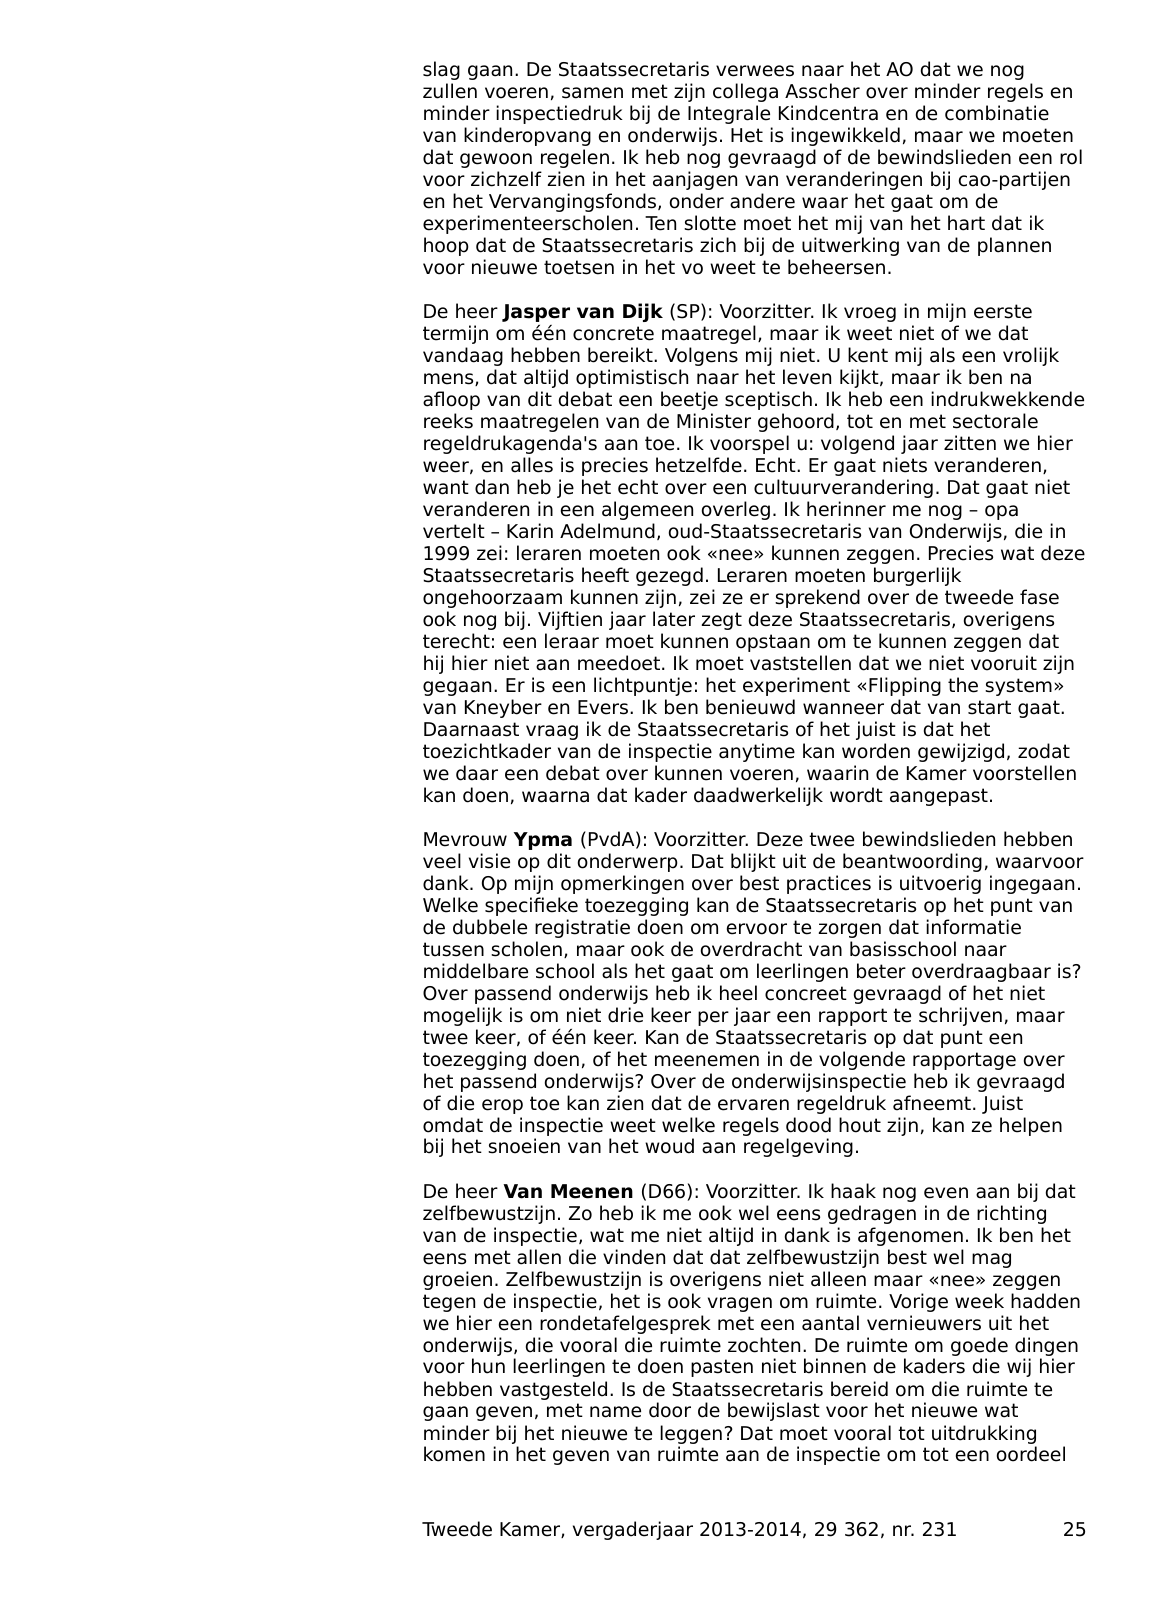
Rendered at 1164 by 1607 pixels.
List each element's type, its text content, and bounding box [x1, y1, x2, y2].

text De heer Van Meenen (D66): Voorzitter. Ik haak nog even aan bij dat zelfbewustzijn. Zo heb ik me ook wel eens gedragen in de richting van de inspectie, wat me niet altijd in dank is afgenomen. Ik ben het eens met allen die vinden dat dat zelfbewustzijn best wel mag groeien. Zelfbewustzijn is overigens niet alleen maar «nee» zeggen tegen de inspectie, het is ook vragen om ruimte. Vorige week hadden we hier een rondetafelgesprek met een aantal vernieuwers uit het onderwijs, die vooral die ruimte zochten. De ruimte om goede dingen voor hun leerlingen te doen pasten niet binnen de kaders die wij hier hebben vastgesteld. Is de Staatssecretaris bereid om die ruimte te gaan geven, met name door de bewijslast voor het nieuwe wat minder bij het nieuwe te leggen? Dat moet vooral tot uitdrukking komen in het geven van ruimte aan de inspectie om tot een oordeel [422, 1181, 1087, 1466]
text slag gaan. De Staatssecretaris verwees naar het AO dat we nog zullen voeren, samen met zijn collega Asscher over minder regels en minder inspectiedruk bij de Integrale Kindcentra en de combinatie van kinderopvang en onderwijs. Het is ingewikkeld, maar we moeten dat gewoon regelen. Ik heb nog gevraagd of de bewindslieden een rol voor zichzelf zien in het aanjagen van veranderingen bij cao-partijen en het Vervangingsfonds, onder andere waar het gaat om de experimenteerscholen. Ten slotte moet het mij van het hart dat ik hoop dat de Staatssecretaris zich bij de uitwerking van de plannen voor nieuwe toetsen in het vo weet te beheersen. [422, 59, 1087, 279]
text Mevrouw Ypma (PvdA): Voorzitter. Deze twee bewindslieden hebben veel visie op dit onderwerp. Dat blijkt uit de beantwoording, waarvoor dank. Op mijn opmerkingen over best practices is uitvoerig ingegaan. Welke specifieke toezegging kan de Staatssecretaris op het punt van de dubbele registratie doen om ervoor te zorgen dat informatie tussen scholen, maar ook de overdracht van basisschool naar middelbare school als het gaat om leerlingen beter overdraagbaar is? Over passend onderwijs heb ik heel concreet gevraagd of het niet mogelijk is om niet drie keer per jaar een rapport te schrijven, maar twee keer, of één keer. Kan de Staatssecretaris op dat punt een toezegging doen, of het meenemen in de volgende rapportage over het passend onderwijs? Over de onderwijsinspectie heb ik gevraagd of die erop toe kan zien dat de ervaren regeldruk afneemt. Juist omdat de inspectie weet welke regels dood hout zijn, kan ze helpen bij het snoeien van het woud aan regelgeving. [422, 829, 1087, 1158]
text De heer Jasper van Dijk (SP): Voorzitter. Ik vroeg in mijn eerste termijn om één concrete maatregel, maar ik weet niet of we dat vandaag hebben bereikt. Volgens mij niet. U kent mij als een vrolijk mens, dat altijd optimistisch naar het leven kijkt, maar ik ben na afloop van dit debat een beetje sceptisch. Ik heb een indrukwekkende reeks maatregelen van de Minister gehoord, tot en met sectorale regeldrukagenda's aan toe. Ik voorspel u: volgend jaar zitten we hier weer, en alles is precies hetzelfde. Echt. Er gaat niets veranderen, want dan heb je het echt over een cultuurverandering. Dat gaat niet veranderen in een algemeen overleg. Ik herinner me nog – opa vertelt – Karin Adelmund, oud-Staatssecretaris van Onderwijs, die in 1999 zei: leraren moeten ook «nee» kunnen zeggen. Precies wat deze Staatssecretaris heeft gezegd. Leraren moeten burgerlijk ongehoorzaam kunnen zijn, zei ze er sprekend over de tweede fase ook nog bij. Vijftien jaar later zegt deze Staatssecretaris, overigens terecht: een leraar moet kunnen opstaan om te kunnen zeggen dat hij hier niet aan meedoet. Ik moet vaststellen dat we niet vooruit zijn gegaan. Er is een lichtpuntje: het experiment «Flipping the system» van Kneyber en Evers. Ik ben benieuwd wanneer dat van start gaat. Daarnaast vraag ik de Staatssecretaris of het juist is dat het toezichtkader van de inspectie anytime kan worden gewijzigd, zodat we daar een debat over kunnen voeren, waarin de Kamer voorstellen kan doen, waarna dat kader daadwerkelijk wordt aangepast. [422, 301, 1087, 807]
